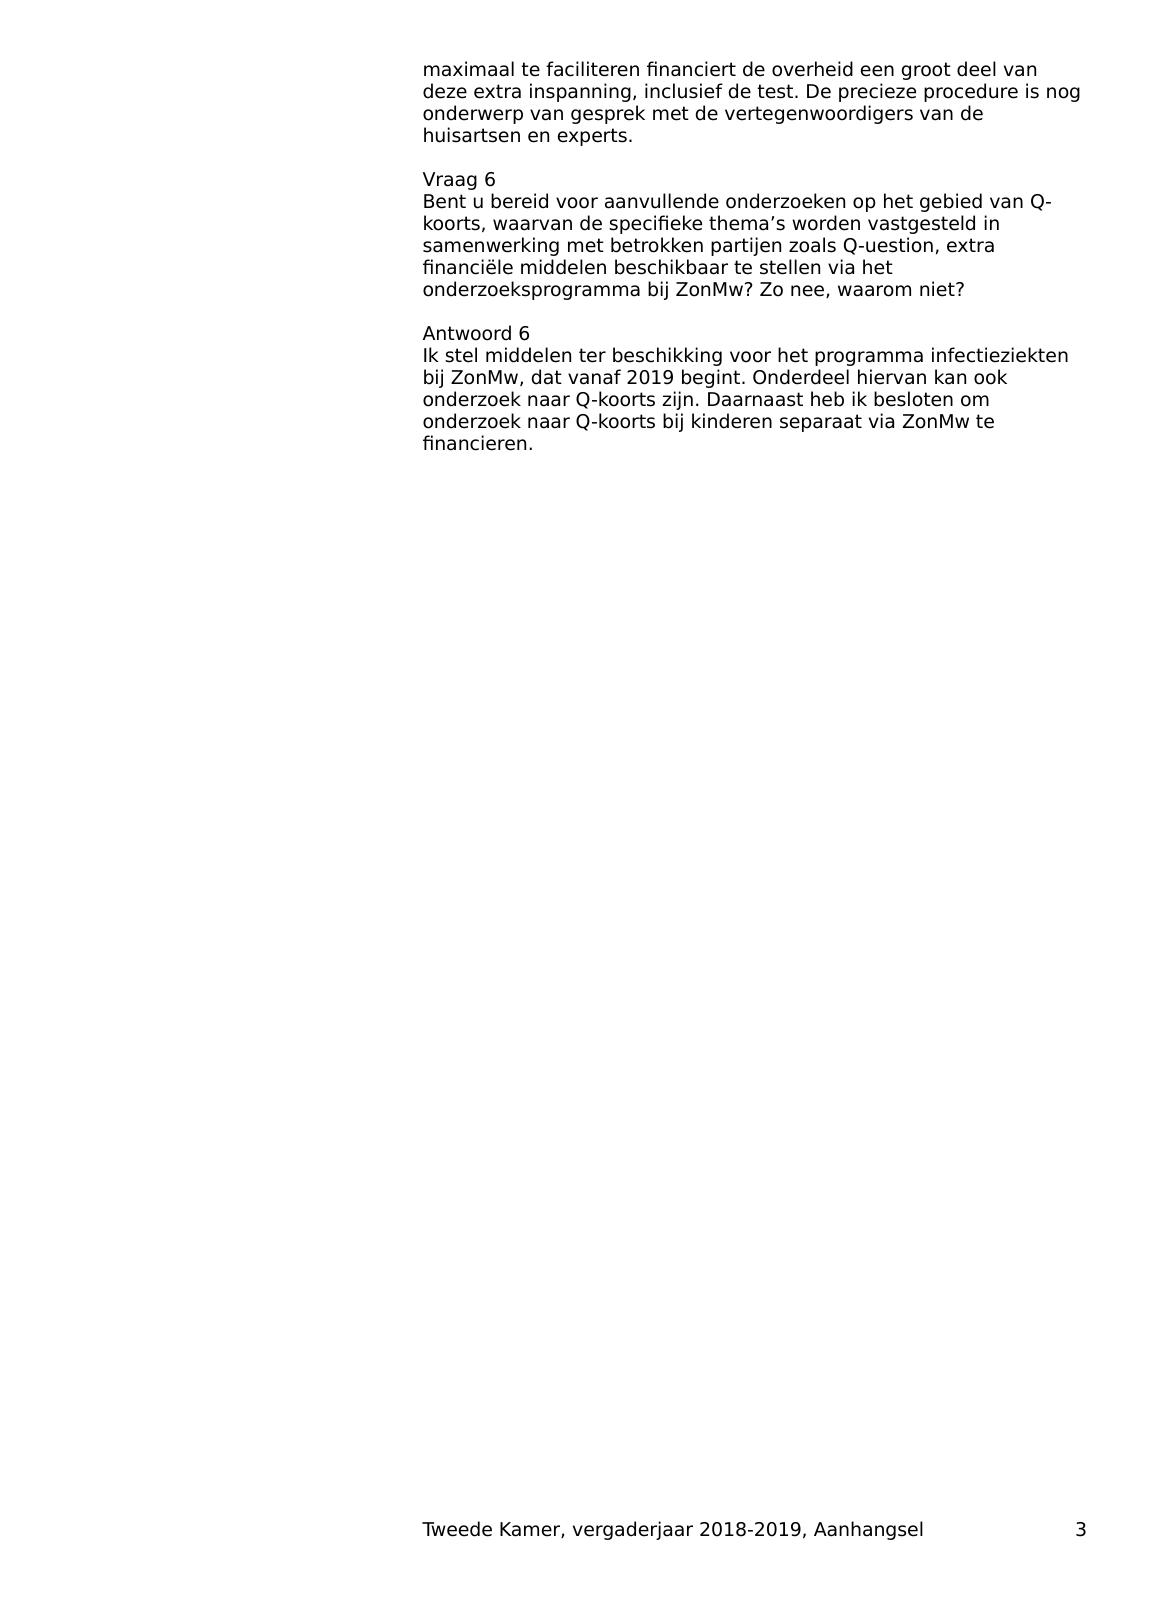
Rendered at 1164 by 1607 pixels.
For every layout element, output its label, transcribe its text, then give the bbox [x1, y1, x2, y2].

text Ik stel middelen ter beschikking voor het programma infectieziekten bij ZonMw, dat vanaf 2019 begint. Onderdeel hiervan kan ook onderzoek naar Q-koorts zijn. Daarnaast heb ik besloten om onderzoek naar Q-koorts bij kinderen separaat via ZonMw te financieren. [422, 345, 1087, 455]
text Vraag 6 [422, 169, 1087, 191]
text maximaal te faciliteren financiert de overheid een groot deel van deze extra inspanning, inclusief de test. De precieze procedure is nog onderwerp van gesprek met de vertegenwoordigers van de huisartsen en experts. [422, 59, 1087, 147]
text Bent u bereid voor aanvullende onderzoeken op het gebied van Q-koorts, waarvan de specifieke thema’s worden vastgesteld in samenwerking met betrokken partijen zoals Q-uestion, extra financiële middelen beschikbaar te stellen via het onderzoeksprogramma bij ZonMw? Zo nee, waarom niet? [422, 191, 1087, 301]
text Antwoord 6 [422, 323, 1087, 345]
